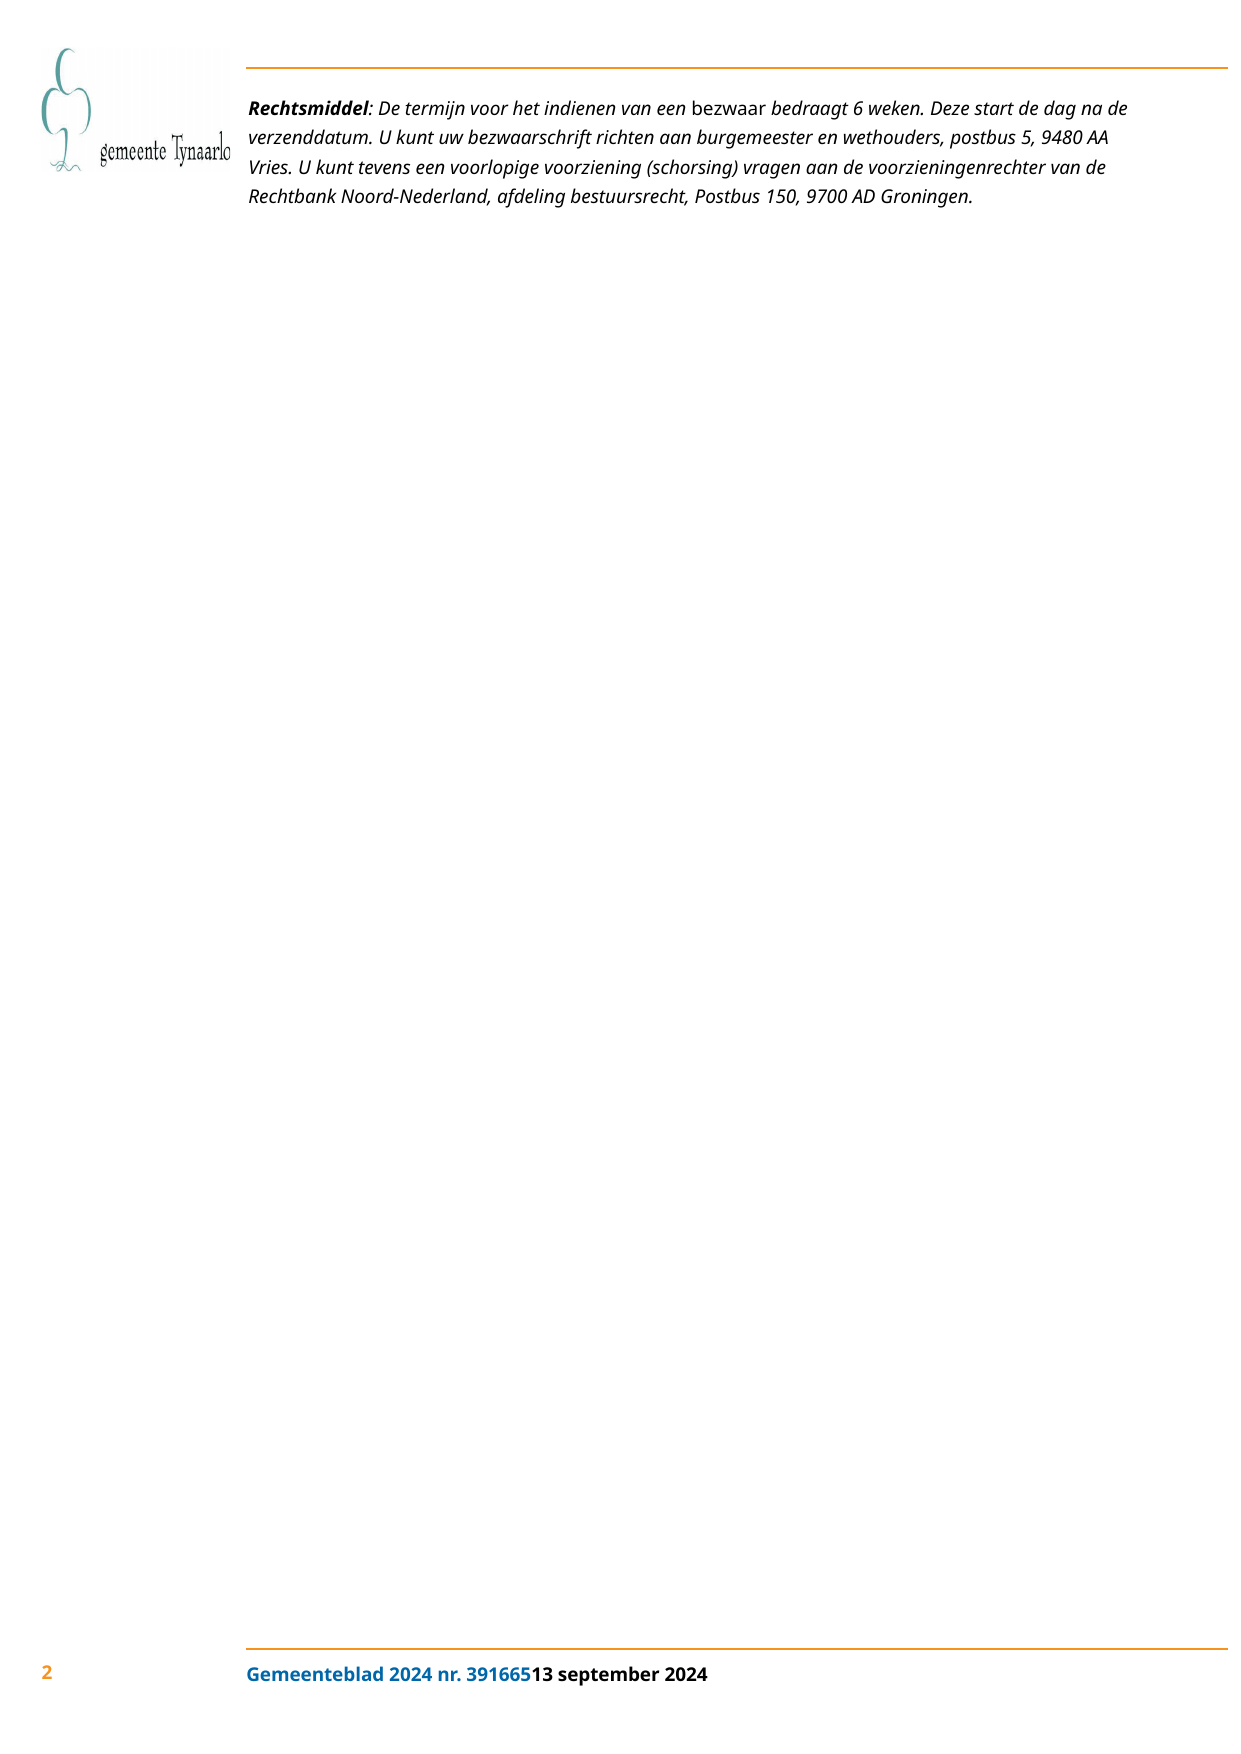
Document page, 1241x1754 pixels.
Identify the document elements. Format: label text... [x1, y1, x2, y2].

picture [41, 47, 231, 172]
text Rechtsmiddel: De termijn voor het indienen van een bezwaar bedraagt 6 weken. Deze start de dag na de verzenddatum. U kunt uw bezwaarschrift richten aan burgemeester en wethouders, postbus 5, 9480 AA Vries. U kunt tevens een voorlopige voorziening (schorsing) vragen aan de voorzieningenrechter van de Rechtbank Noord-Nederland, afdeling bestuursrecht, Postbus 150, 9700 AD Groningen. [248, 95, 1152, 209]
